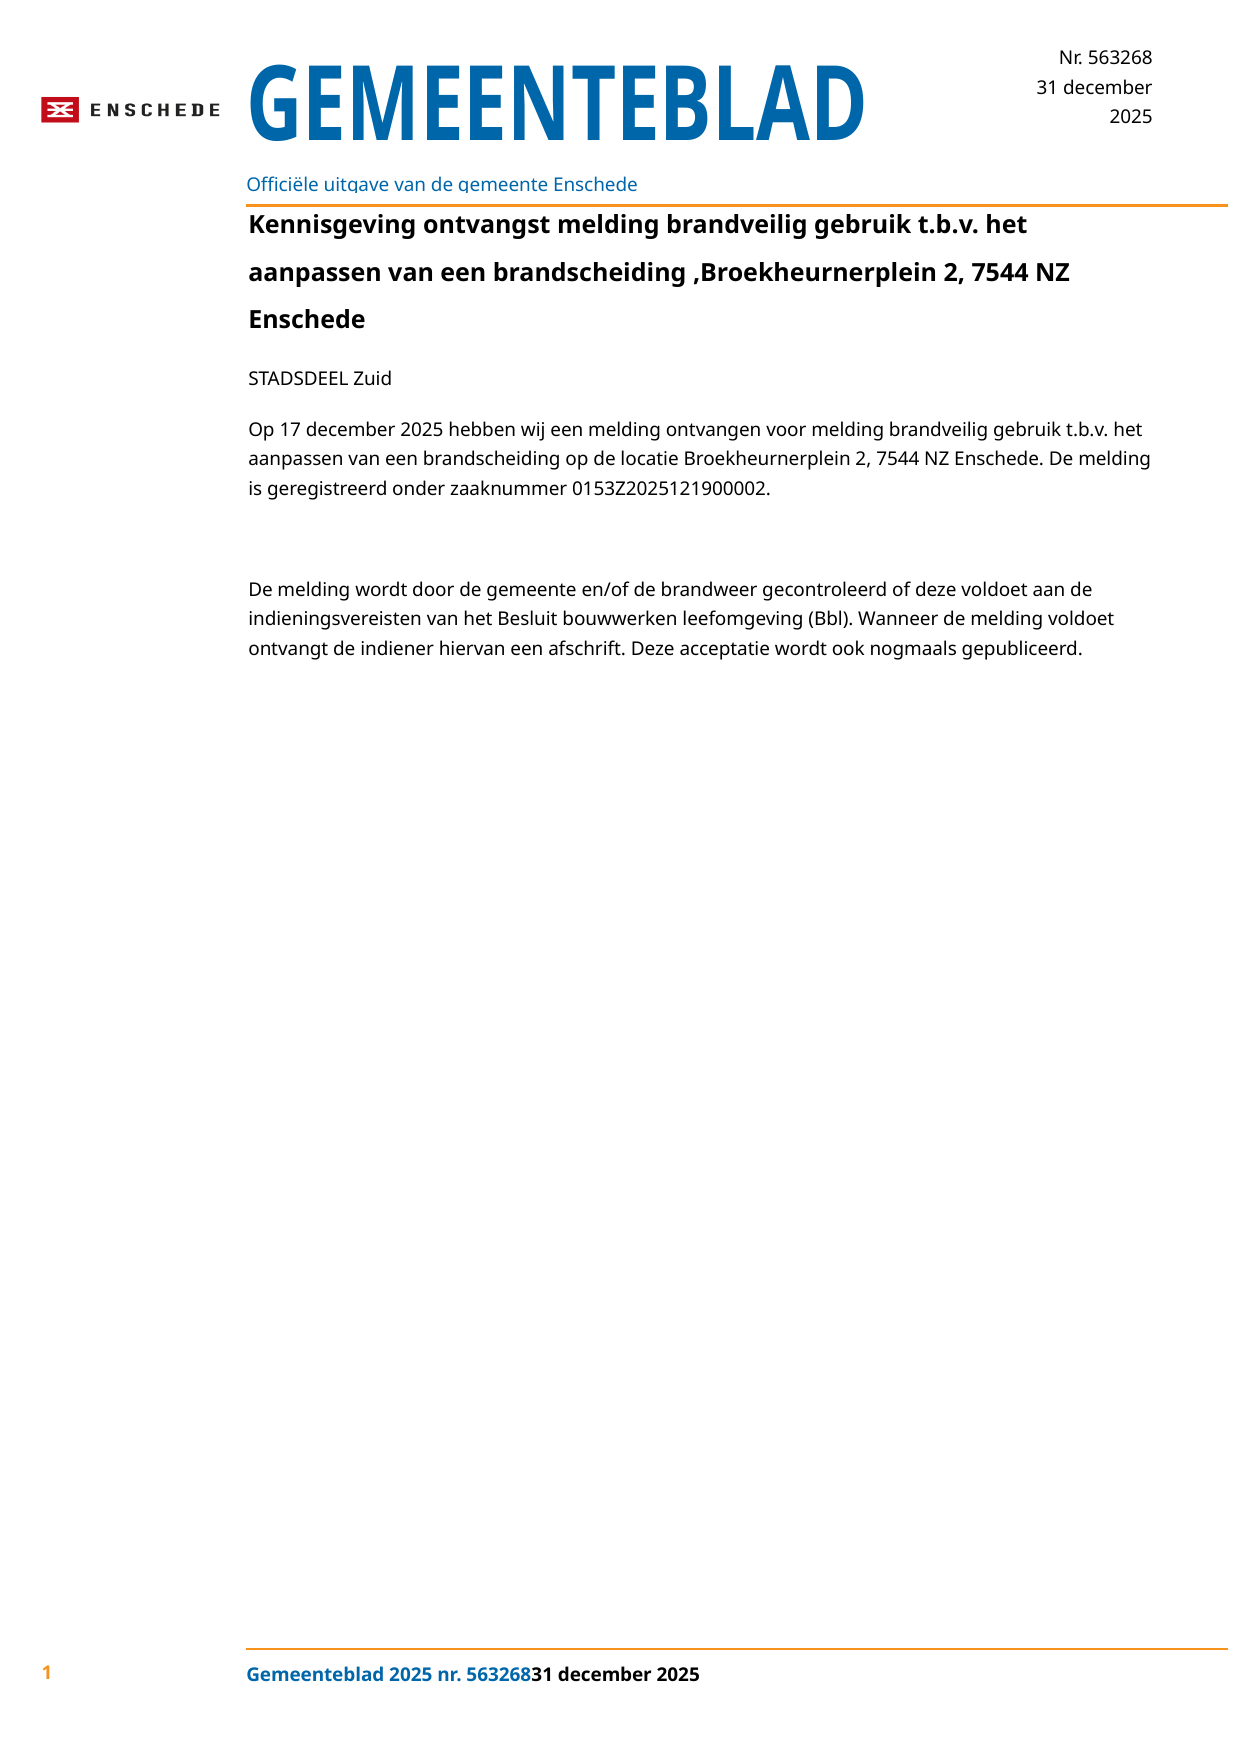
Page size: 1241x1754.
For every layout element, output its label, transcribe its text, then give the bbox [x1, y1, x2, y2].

picture [41, 47, 231, 172]
text De melding wordt door de gemeente en/of de brandweer gecontroleerd of deze voldoet aan de indieningsvereisten van het Besluit bouwwerken leefomgeving (Bbl). Wanneer de melding voldoet ontvangt de indiener hiervan een afschrift. Deze acceptatie wordt ook nogmaals gepubliceerd. [248, 576, 1152, 661]
text Op 17 december 2025 hebben wij een melding ontvangen voor melding brandveilig gebruik t.b.v. het aanpassen van een brandscheiding op de locatie Broekheurnerplein 2, 7544 NZ Enschede. De melding is geregistreerd onder zaaknummer 0153Z2025121900002. [248, 416, 1152, 501]
text STADSDEEL Zuid [248, 366, 1152, 391]
text Kennisgeving ontvangst melding brandveilig gebruik t.b.v. het aanpassen van een brandscheiding ,Broekheurnerplein 2, 7544 NZ Enschede [248, 207, 1152, 336]
